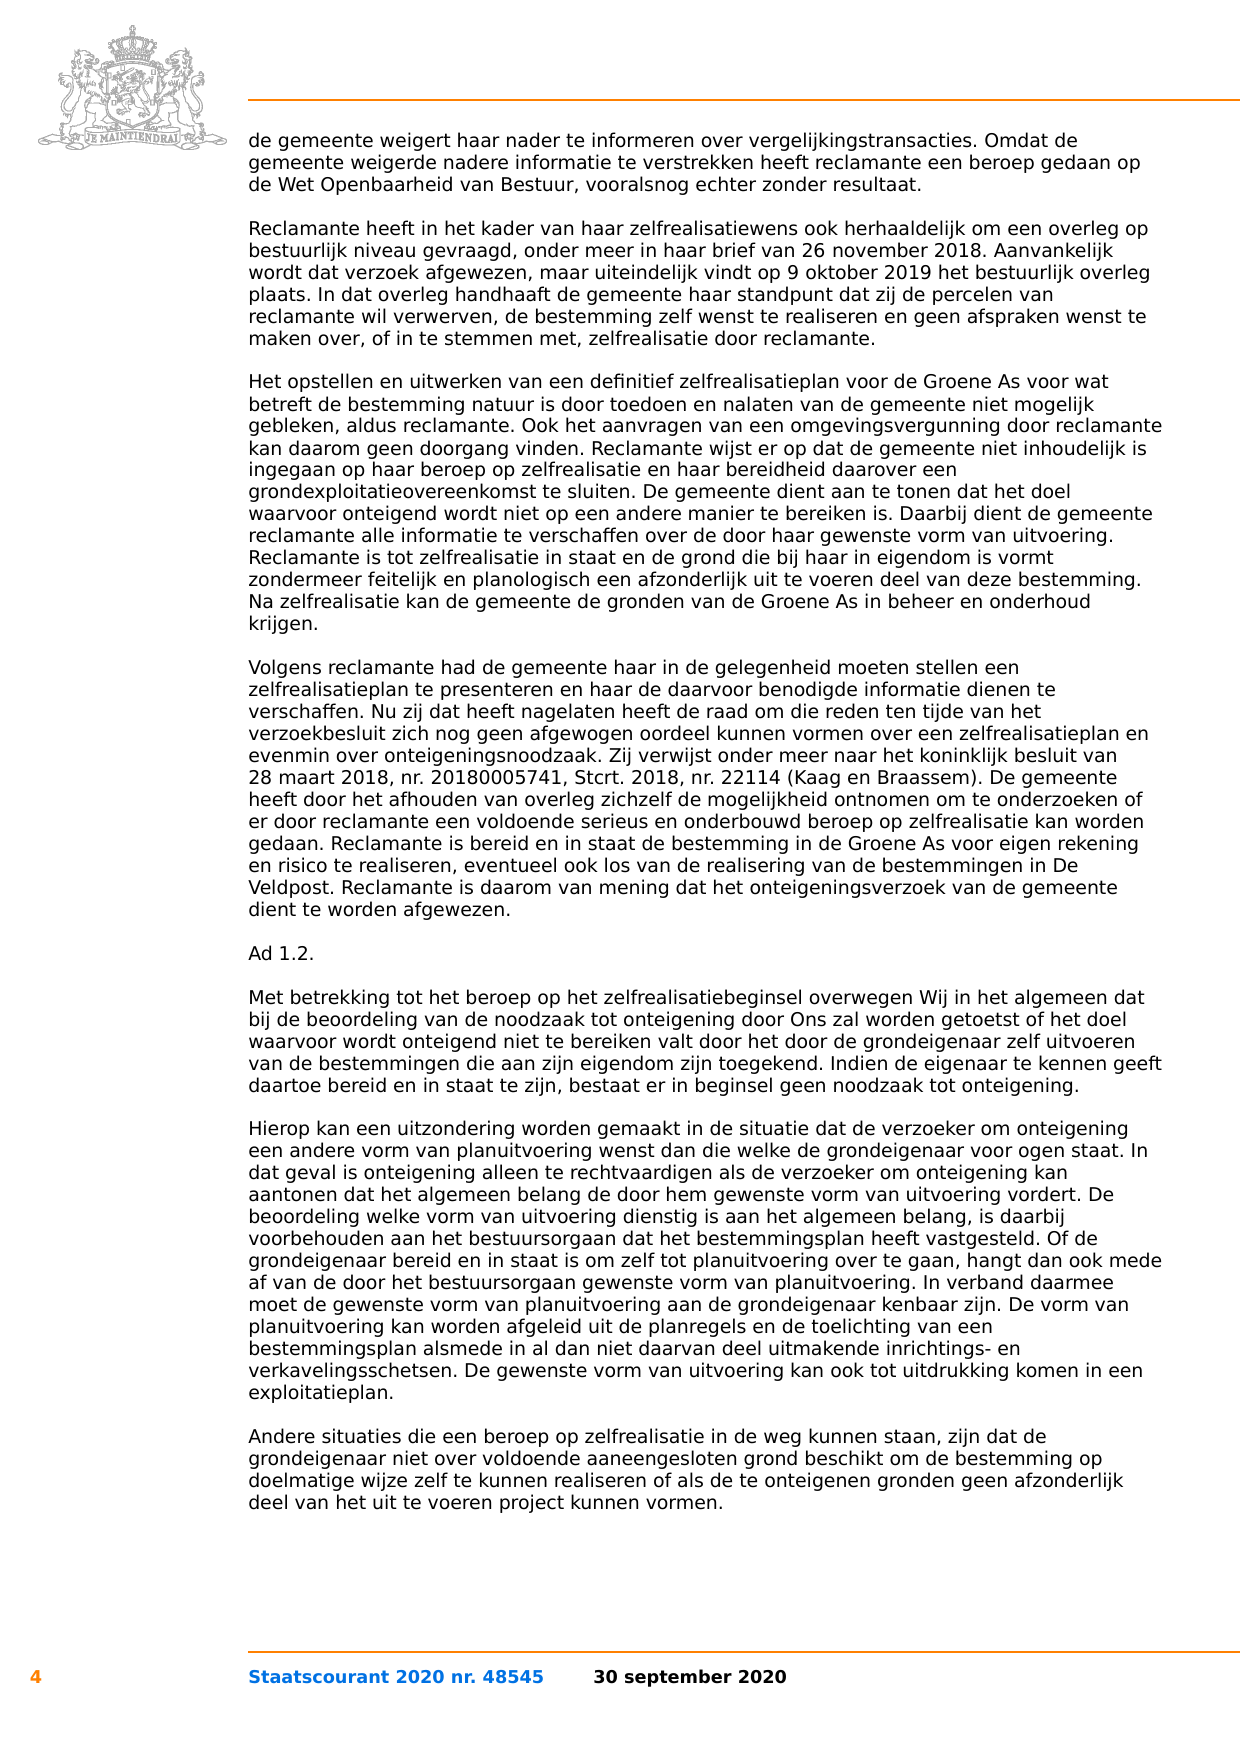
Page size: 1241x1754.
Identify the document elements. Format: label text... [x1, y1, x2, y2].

text Hierop kan een uitzondering worden gemaakt in de situatie dat de verzoeker om onteigening een andere vorm van planuitvoering wenst dan die welke de grondeigenaar voor ogen staat. In dat geval is onteigening alleen te rechtvaardigen als de verzoeker om onteigening kan aantonen dat het algemeen belang de door hem gewenste vorm van uitvoering vordert. De beoordeling welke vorm van uitvoering dienstig is aan het algemeen belang, is daarbij voorbehouden aan het bestuursorgaan dat het bestemmingsplan heeft vastgesteld. Of de grondeigenaar bereid en in staat is om zelf tot planuitvoering over te gaan, hangt dan ook mede af van de door het bestuursorgaan gewenste vorm van planuitvoering. In verband daarmee moet de gewenste vorm van planuitvoering aan de grondeigenaar kenbaar zijn. De vorm van planuitvoering kan worden afgeleid uit de planregels en de toelichting van een bestemmingsplan alsmede in al dan niet daarvan deel uitmakende inrichtings- en verkavelingsschetsen. De gewenste vorm van uitvoering kan ook tot uitdrukking komen in een exploitatieplan. [248, 1118, 1163, 1404]
text Ad 1.2. [248, 943, 1163, 965]
text Met betrekking tot het beroep op het zelfrealisatiebeginsel overwegen Wij in het algemeen dat bij de beoordeling van de noodzaak tot onteigening door Ons zal worden getoetst of het doel waarvoor wordt onteigend niet te bereiken valt door het door de grondeigenaar zelf uitvoeren van de bestemmingen die aan zijn eigendom zijn toegekend. Indien de eigenaar te kennen geeft daartoe bereid en in staat te zijn, bestaat er in beginsel geen noodzaak tot onteigening. [248, 987, 1163, 1096]
text de gemeente weigert haar nader te informeren over vergelijkingstransacties. Omdat de gemeente weigerde nadere informatie te verstrekken heeft reclamante een beroep gedaan op de Wet Openbaarheid van Bestuur, vooralsnog echter zonder resultaat. [248, 130, 1163, 196]
text Reclamante heeft in het kader van haar zelfrealisatiewens ook herhaaldelijk om een overleg op bestuurlijk niveau gevraagd, onder meer in haar brief van 26 november 2018. Aanvankelijk wordt dat verzoek afgewezen, maar uiteindelijk vindt op 9 oktober 2019 het bestuurlijk overleg plaats. In dat overleg handhaaft de gemeente haar standpunt dat zij de percelen van reclamante wil verwerven, de bestemming zelf wenst te realiseren en geen afspraken wenst te maken over, of in te stemmen met, zelfrealisatie door reclamante. [248, 218, 1163, 349]
picture [38, 25, 227, 150]
text Volgens reclamante had de gemeente haar in de gelegenheid moeten stellen een zelfrealisatieplan te presenteren en haar de daarvoor benodigde informatie dienen te verschaffen. Nu zij dat heeft nagelaten heeft de raad om die reden ten tijde van het verzoekbesluit zich nog geen afgewogen oordeel kunnen vormen over een zelfrealisatieplan en evenmin over onteigeningsnoodzaak. Zij verwijst onder meer naar het koninklijk besluit van 28 maart 2018, nr. 20180005741, Stcrt. 2018, nr. 22114 (Kaag en Braassem). De gemeente heeft door het afhouden van overleg zichzelf de mogelijkheid ontnomen om te onderzoeken of er door reclamante een voldoende serieus en onderbouwd beroep op zelfrealisatie kan worden gedaan. Reclamante is bereid en in staat de bestemming in de Groene As voor eigen rekening en risico te realiseren, eventueel ook los van de realisering van de bestemmingen in De Veldpost. Reclamante is daarom van mening dat het onteigeningsverzoek van de gemeente dient te worden afgewezen. [248, 657, 1163, 921]
text Andere situaties die een beroep op zelfrealisatie in de weg kunnen staan, zijn dat de grondeigenaar niet over voldoende aaneengesloten grond beschikt om de bestemming op doelmatige wijze zelf te kunnen realiseren of als de te onteigenen gronden geen afzonderlijk deel van het uit te voeren project kunnen vormen. [248, 1426, 1163, 1514]
text Het opstellen en uitwerken van een definitief zelfrealisatieplan voor de Groene As voor wat betreft de bestemming natuur is door toedoen en nalaten van de gemeente niet mogelijk gebleken, aldus reclamante. Ook het aanvragen van een omgevingsvergunning door reclamante kan daarom geen doorgang vinden. Reclamante wijst er op dat de gemeente niet inhoudelijk is ingegaan op haar beroep op zelfrealisatie en haar bereidheid daarover een grondexploitatieovereenkomst te sluiten. De gemeente dient aan te tonen dat het doel waarvoor onteigend wordt niet op een andere manier te bereiken is. Daarbij dient de gemeente reclamante alle informatie te verschaffen over de door haar gewenste vorm van uitvoering. Reclamante is tot zelfrealisatie in staat en de grond die bij haar in eigendom is vormt zondermeer feitelijk en planologisch een afzonderlijk uit te voeren deel van deze bestemming. Na zelfrealisatie kan de gemeente de gronden van de Groene As in beheer en onderhoud krijgen. [248, 371, 1163, 635]
